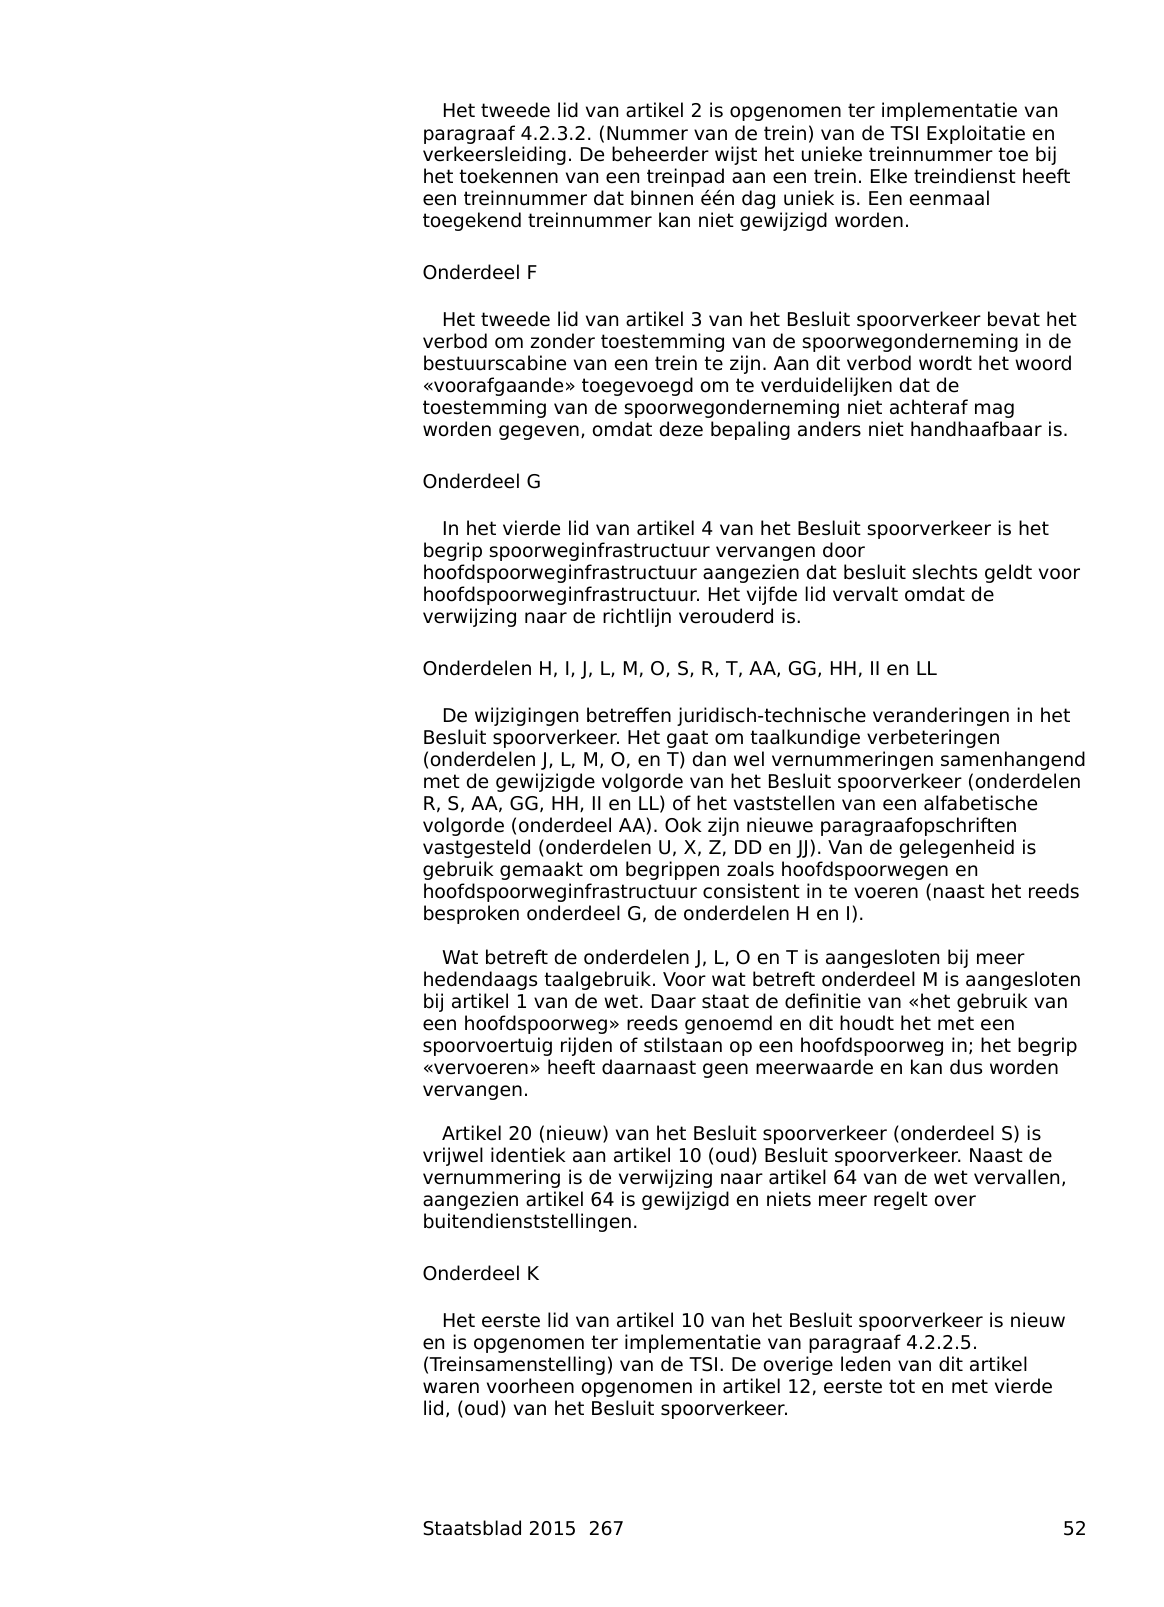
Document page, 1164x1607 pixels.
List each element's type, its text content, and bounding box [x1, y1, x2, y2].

text Wat betreft de onderdelen J, L, O en T is aangesloten bij meer hedendaags taalgebruik. Voor wat betreft onderdeel M is aangesloten bij artikel 1 van de wet. Daar staat de definitie van «het gebruik van een hoofdspoorweg» reeds genoemd en dit houdt het met een spoorvoertuig rijden of stilstaan op een hoofdspoorweg in; het begrip «vervoeren» heeft daarnaast geen meerwaarde en kan dus worden vervangen. [422, 947, 1087, 1101]
text Het eerste lid van artikel 10 van het Besluit spoorverkeer is nieuw en is opgenomen ter implementatie van paragraaf 4.2.2.5. (Treinsamenstelling) van de TSI. De overige leden van dit artikel waren voorheen opgenomen in artikel 12, eerste tot en met vierde lid, (oud) van het Besluit spoorverkeer. [422, 1310, 1087, 1420]
subtitle Onderdelen H, I, J, L, M, O, S, R, T, AA, GG, HH, II en LL [422, 658, 1087, 680]
text Artikel 20 (nieuw) van het Besluit spoorverkeer (onderdeel S) is vrijwel identiek aan artikel 10 (oud) Besluit spoorverkeer. Naast de vernummering is de verwijzing naar artikel 64 van de wet vervallen, aangezien artikel 64 is gewijzigd en niets meer regelt over buitendienststellingen. [422, 1123, 1087, 1233]
subtitle Onderdeel F [422, 262, 1087, 284]
subtitle Onderdeel K [422, 1263, 1087, 1285]
text Het tweede lid van artikel 3 van het Besluit spoorverkeer bevat het verbod om zonder toestemming van de spoorwegonderneming in de bestuurscabine van een trein te zijn. Aan dit verbod wordt het woord «voorafgaande» toegevoegd om te verduidelijken dat de toestemming van de spoorwegonderneming niet achteraf mag worden gegeven, omdat deze bepaling anders niet handhaafbaar is. [422, 309, 1087, 441]
text De wijzigingen betreffen juridisch-technische veranderingen in het Besluit spoorverkeer. Het gaat om taalkundige verbeteringen (onderdelen J, L, M, O, en T) dan wel vernummeringen samenhangend met de gewijzigde volgorde van het Besluit spoorverkeer (onderdelen R, S, AA, GG, HH, II en LL) of het vaststellen van een alfabetische volgorde (onderdeel AA). Ook zijn nieuwe paragraafopschriften vastgesteld (onderdelen U, X, Z, DD en JJ). Van de gelegenheid is gebruik gemaakt om begrippen zoals hoofdspoorwegen en hoofdspoorweginfrastructuur consistent in te voeren (naast het reeds besproken onderdeel G, de onderdelen H en I). [422, 705, 1087, 925]
subtitle Onderdeel G [422, 471, 1087, 493]
text In het vierde lid van artikel 4 van het Besluit spoorverkeer is het begrip spoorweginfrastructuur vervangen door hoofdspoorweginfrastructuur aangezien dat besluit slechts geldt voor hoofdspoorweginfrastructuur. Het vijfde lid vervalt omdat de verwijzing naar de richtlijn verouderd is. [422, 518, 1087, 628]
text Het tweede lid van artikel 2 is opgenomen ter implementatie van paragraaf 4.2.3.2. (Nummer van de trein) van de TSI Exploitatie en verkeersleiding. De beheerder wijst het unieke treinnummer toe bij het toekennen van een treinpad aan een trein. Elke treindienst heeft een treinnummer dat binnen één dag uniek is. Een eenmaal toegekend treinnummer kan niet gewijzigd worden. [422, 100, 1087, 232]
